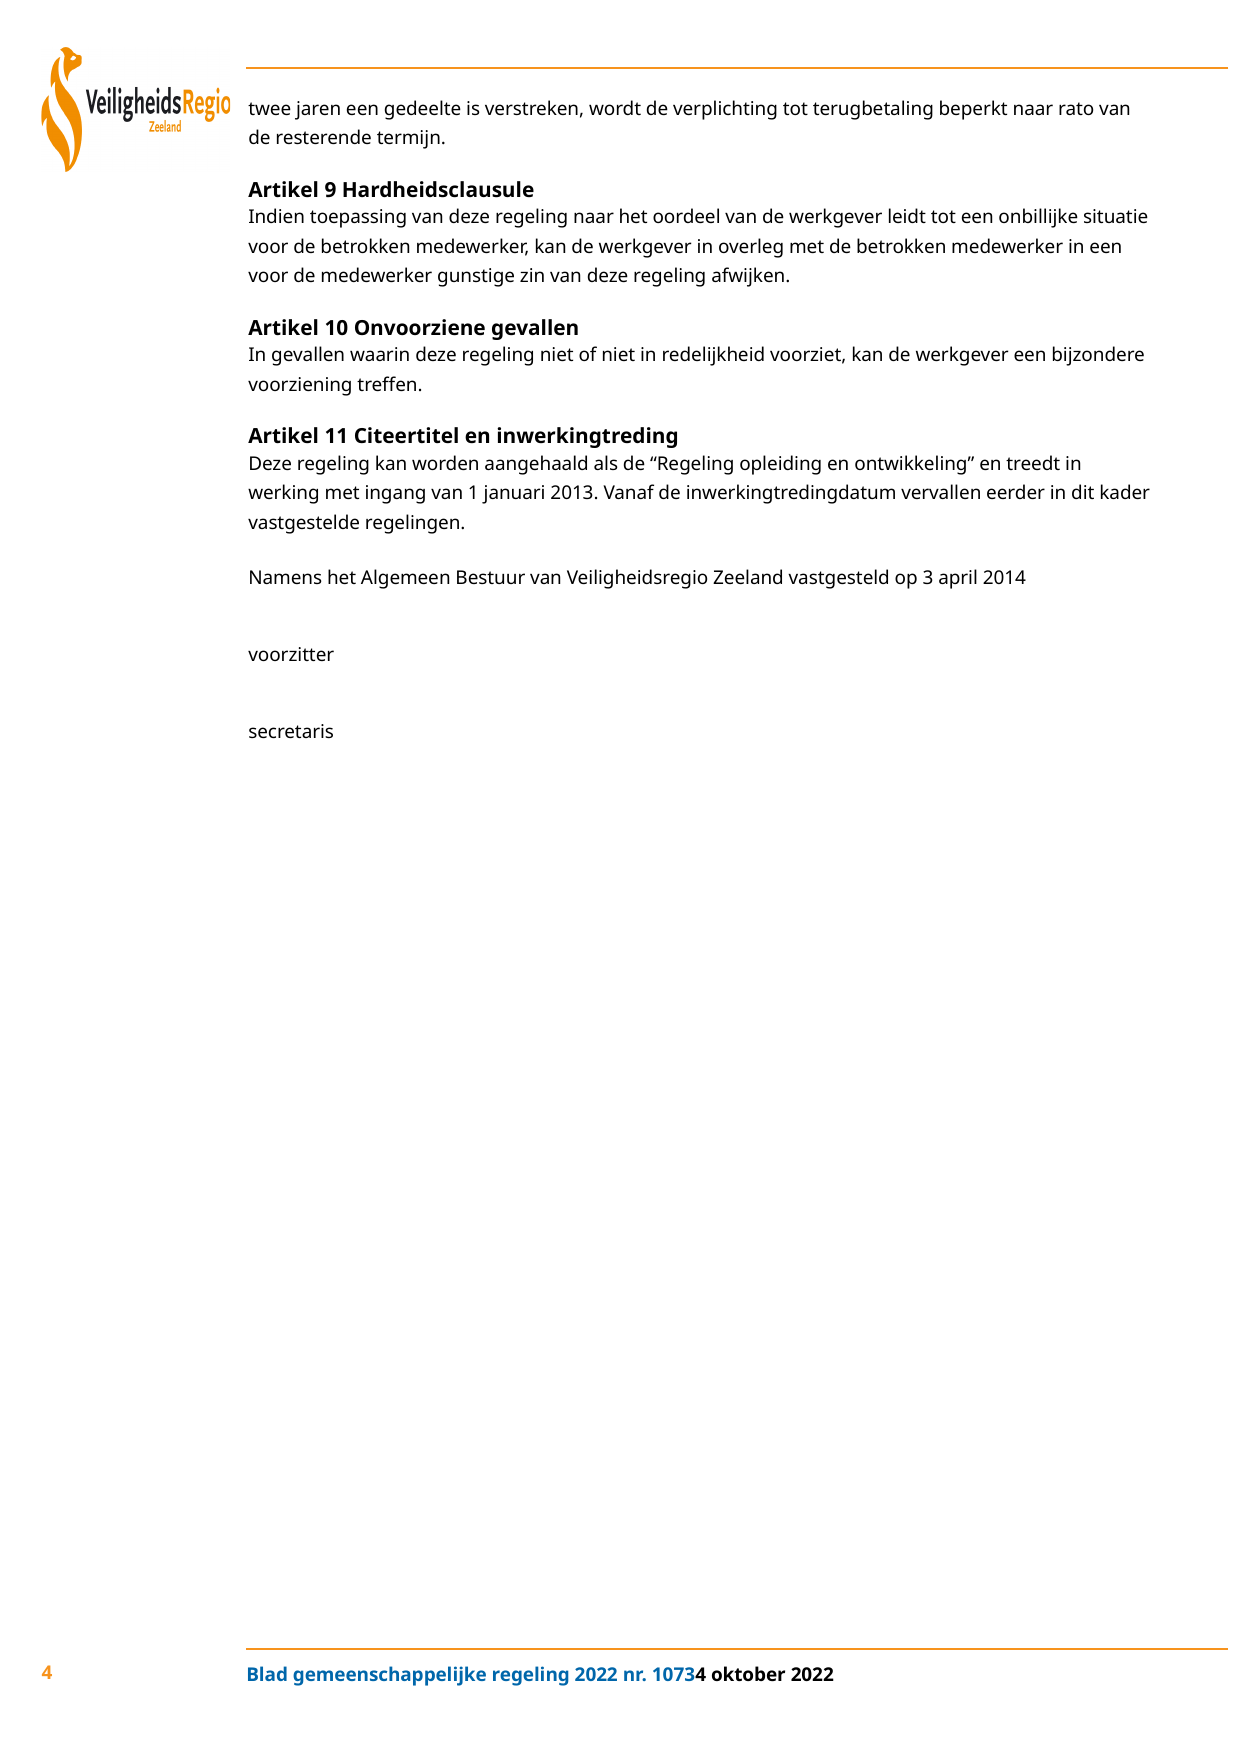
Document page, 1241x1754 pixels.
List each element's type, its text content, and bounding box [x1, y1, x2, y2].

text twee jaren een gedeelte is verstreken, wordt de verplichting tot terugbetaling beperkt naar rato van de resterende termijn. [248, 95, 1152, 150]
text Artikel 11 Citeertitel en inwerkingtreding [248, 421, 1152, 450]
text Artikel 9 Hardheidsclausule [248, 175, 1152, 203]
text Namens het Algemeen Bestuur van Veiligheidsregio Zeeland vastgesteld op 3 april 2014 [248, 564, 1152, 590]
text Artikel 10 Onvoorziene gevallen [248, 313, 1152, 341]
text Indien toepassing van deze regeling naar het oordeel van de werkgever leidt tot een onbillijke situatie voor de betrokken medewerker, kan de werkgever in overleg met de betrokken medewerker in een voor de medewerker gunstige zin van deze regeling afwijken. [248, 203, 1152, 288]
text In gevallen waarin deze regeling niet of niet in redelijkheid voorziet, kan de werkgever een bijzondere voorziening treffen. [248, 341, 1152, 397]
text secretaris [248, 718, 1152, 744]
text voorzitter [248, 641, 1152, 667]
text Deze regeling kan worden aangehaald als de “Regeling opleiding en ontwikkeling” en treedt in werking met ingang van 1 januari 2013. Vanaf de inwerkingtredingdatum vervallen eerder in dit kader vastgestelde regelingen. [248, 450, 1152, 534]
picture [41, 47, 231, 172]
